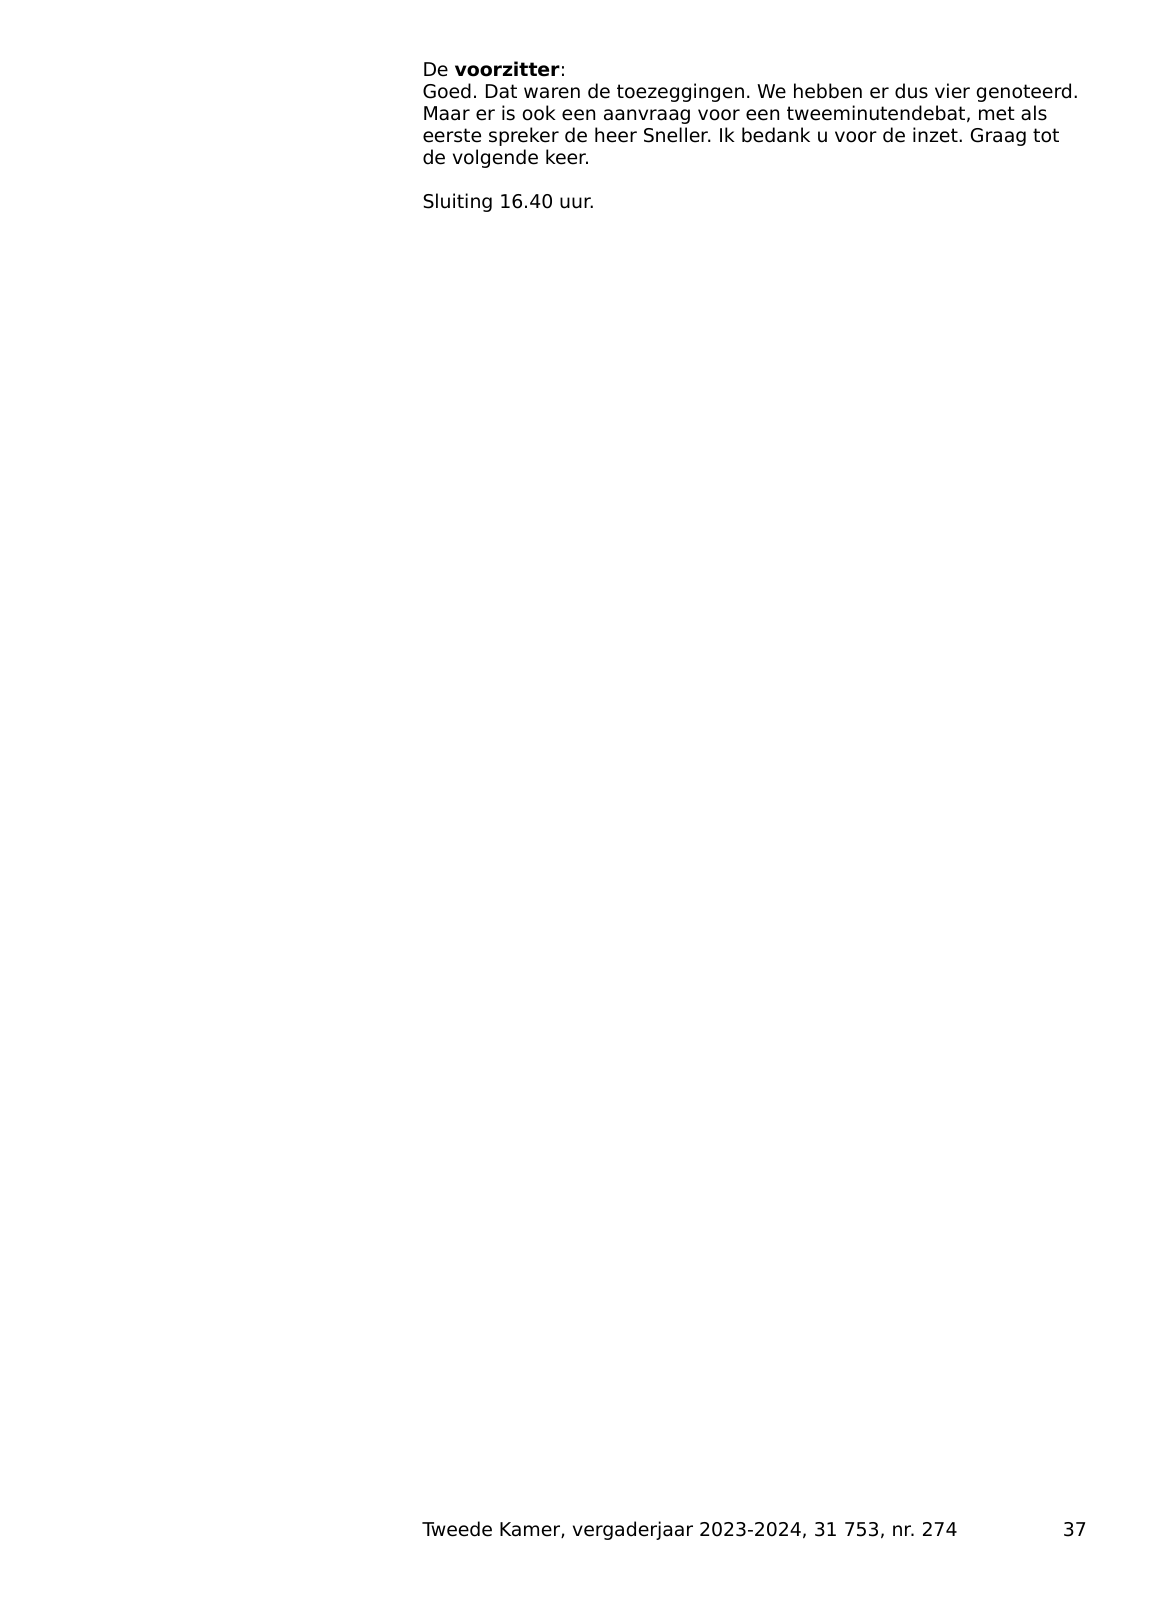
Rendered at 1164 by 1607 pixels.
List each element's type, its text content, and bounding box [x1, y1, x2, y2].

text De voorzitter: [422, 59, 1087, 81]
text Goed. Dat waren de toezeggingen. We hebben er dus vier genoteerd. Maar er is ook een aanvraag voor een tweeminutendebat, met als eerste spreker de heer Sneller. Ik bedank u voor de inzet. Graag tot de volgende keer. [422, 81, 1087, 169]
text Sluiting 16.40 uur. [422, 191, 1087, 213]
